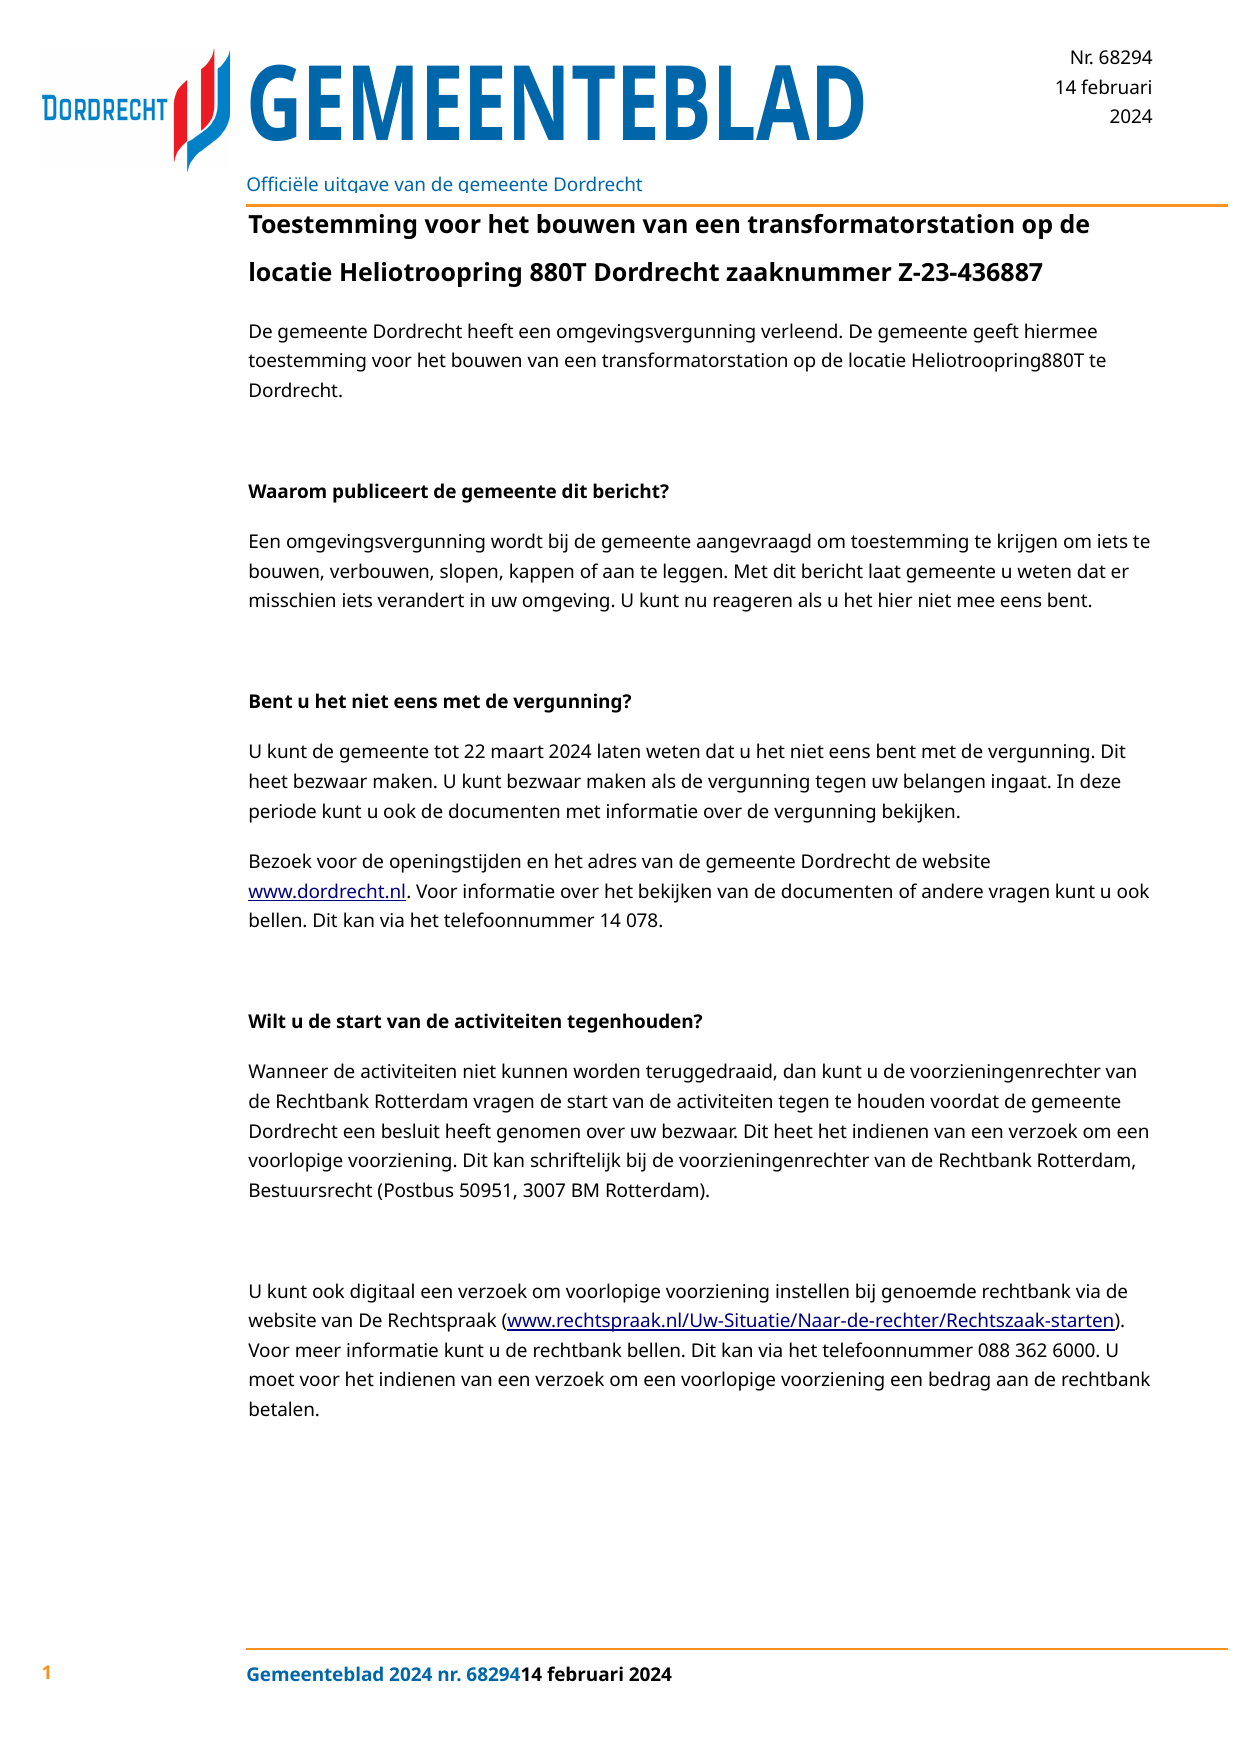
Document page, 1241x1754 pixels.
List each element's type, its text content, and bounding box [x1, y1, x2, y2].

text U kunt de gemeente tot 22 maart 2024 laten weten dat u het niet eens bent met de vergunning. Dit heet bezwaar maken. U kunt bezwaar maken als de vergunning tegen uw belangen ingaat. In deze periode kunt u ook de documenten met informatie over de vergunning bekijken. [248, 739, 1152, 824]
text Wanneer de activiteiten niet kunnen worden teruggedraaid, dan kunt u de voorzieningenrechter van de Rechtbank Rotterdam vragen de start van de activiteiten tegen te houden voordat de gemeente Dordrecht een besluit heeft genomen over uw bezwaar. Dit heet het indienen van een verzoek om een voorlopige voorziening. Dit kan schriftelijk bij de voorzieningenrechter van de Rechtbank Rotterdam, Bestuursrecht (Postbus 50951, 3007 BM Rotterdam). [248, 1059, 1152, 1203]
text Een omgevingsvergunning wordt bij de gemeente aangevraagd om toestemming te krijgen om iets te bouwen, verbouwen, slopen, kappen of aan te leggen. Met dit bericht laat gemeente u weten dat er misschien iets verandert in uw omgeving. U kunt nu reageren als u het hier niet mee eens bent. [248, 528, 1152, 613]
picture [41, 47, 231, 172]
text Toestemming voor het bouwen van een transformatorstation op de locatie Heliotroopring 880T Dordrecht zaaknummer Z-23-436887 [248, 207, 1152, 288]
text Wilt u de start van de activiteiten tegenhouden? [248, 1008, 1152, 1034]
text Bezoek voor de openingstijden en het adres van de gemeente Dordrecht de website www.dordrecht.nl. Voor informatie over het bekijken van de documenten of andere vragen kunt u ook bellen. Dit kan via het telefoonnummer 14 078. [248, 848, 1152, 933]
text Bent u het niet eens met de vergunning? [248, 688, 1152, 714]
text U kunt ook digitaal een verzoek om voorlopige voorziening instellen bij genoemde rechtbank via de website van De Rechtspraak (www.rechtspraak.nl/Uw-Situatie/Naar-de-rechter/Rechtszaak-starten). Voor meer informatie kunt u de rechtbank bellen. Dit kan via het telefoonnummer 088 362 6000. U moet voor het indienen van een verzoek om een voorlopige voorziening een bedrag aan de rechtbank betalen. [248, 1278, 1152, 1422]
text Waarom publiceert de gemeente dit bericht? [248, 478, 1152, 504]
text De gemeente Dordrecht heeft een omgevingsvergunning verleend. De gemeente geeft hiermee toestemming voor het bouwen van een transformatorstation op de locatie Heliotroopring880T te Dordrecht. [248, 318, 1152, 403]
